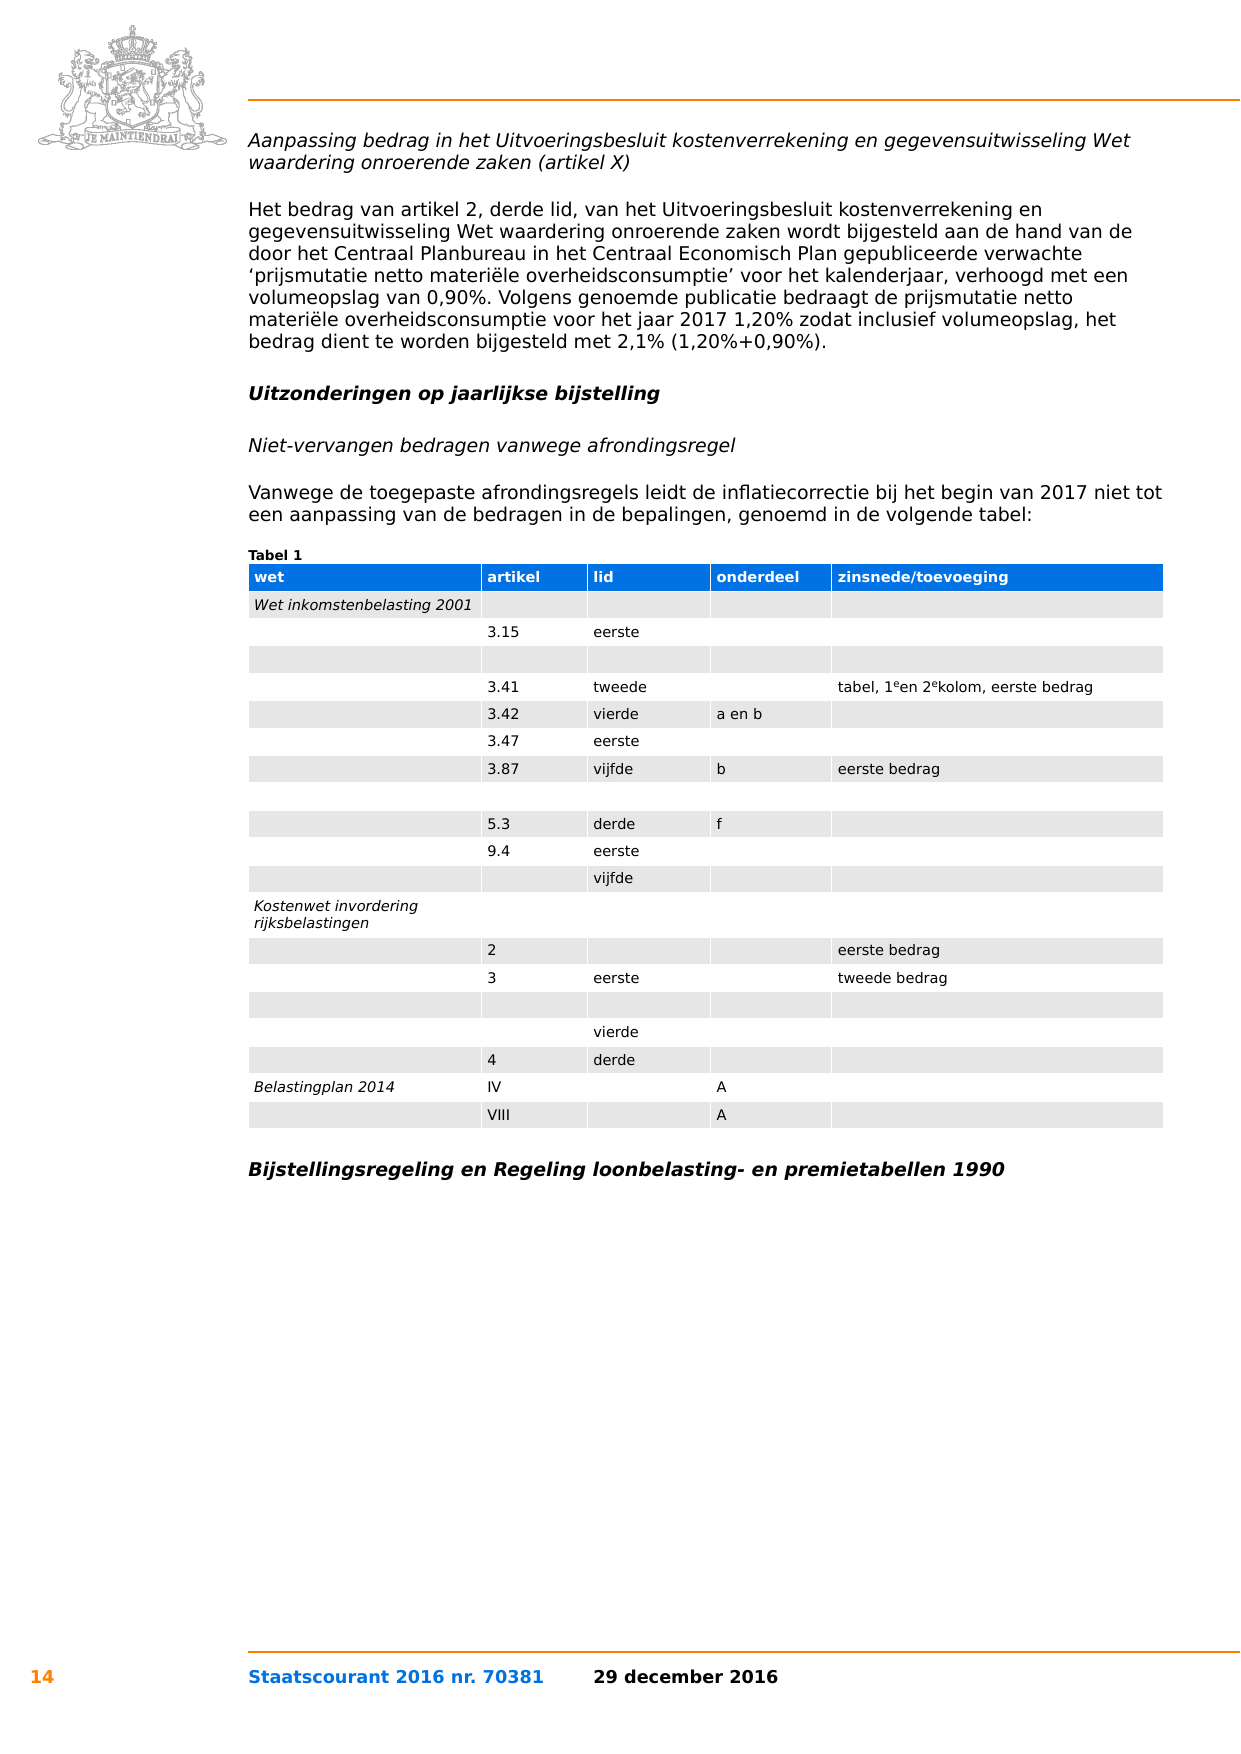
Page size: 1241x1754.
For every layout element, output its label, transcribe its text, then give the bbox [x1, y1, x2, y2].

table_cell A [711, 1074, 831, 1101]
table_cell vierde [588, 701, 710, 728]
table_cell [588, 1102, 710, 1128]
table_cell [711, 965, 831, 991]
subtitle Uitzonderingen op jaarlijkse bijstelling [248, 383, 1163, 405]
table_cell [482, 592, 587, 618]
table_cell [249, 646, 481, 673]
table_cell [249, 1102, 481, 1128]
table_cell [482, 893, 587, 936]
table_cell [249, 619, 481, 645]
table_cell lid [588, 564, 710, 591]
table_cell eerste [588, 729, 710, 755]
table_cell vijfde [588, 866, 710, 892]
table_cell [482, 992, 587, 1018]
table_cell onderdeel [711, 564, 831, 591]
table_cell [249, 674, 481, 700]
table_cell [832, 893, 1163, 936]
table_cell 3.87 [482, 756, 587, 782]
table_cell [832, 729, 1163, 755]
table_cell 5.3 [482, 811, 587, 837]
subtitle Bijstellingsregeling en Regeling loonbelasting- en premietabellen 1990 [248, 1159, 1163, 1181]
table_cell 3.42 [482, 701, 587, 728]
table_cell [711, 992, 831, 1018]
table_cell Belastingplan 2014 [249, 1074, 481, 1101]
table_cell derde [588, 811, 710, 837]
table_cell VIII [482, 1102, 587, 1128]
picture [38, 25, 227, 150]
table_cell [482, 784, 587, 810]
table_cell [832, 1047, 1163, 1073]
table_cell 2 [482, 938, 587, 964]
table_cell [249, 756, 481, 782]
table_cell eerste [588, 965, 710, 991]
table_cell [832, 1074, 1163, 1101]
table_cell [711, 619, 831, 645]
table_cell [588, 784, 710, 810]
table_cell 4 [482, 1047, 587, 1073]
table_header Tabel 1 [248, 548, 1163, 563]
table_cell eerste [588, 838, 710, 864]
subtitle Aanpassing bedrag in het Uitvoeringsbesluit kostenverrekening en gegevensuitwisseling Wet waardering onroerende zaken (artikel X) [248, 130, 1163, 174]
table_cell [711, 938, 831, 964]
table_cell [249, 866, 481, 892]
table_cell b [711, 756, 831, 782]
table_cell f [711, 811, 831, 837]
table_cell [588, 646, 710, 673]
table_cell IV [482, 1074, 587, 1101]
table_cell [249, 838, 481, 864]
table_cell 3.47 [482, 729, 587, 755]
table_cell [832, 701, 1163, 728]
table_cell [249, 938, 481, 964]
table_cell [832, 811, 1163, 837]
table_cell [249, 811, 481, 837]
table_cell tweede bedrag [832, 965, 1163, 991]
table_cell eerste bedrag [832, 938, 1163, 964]
table_cell [711, 838, 831, 864]
table_cell eerste bedrag [832, 756, 1163, 782]
text Vanwege de toegepaste afrondingsregels leidt de inflatiecorrectie bij het begin van 2017 niet tot een aanpassing van de bedragen in de bepalingen, genoemd in de volgende tabel: [248, 482, 1163, 526]
table_cell [249, 701, 481, 728]
table_cell [711, 893, 831, 936]
table_cell [482, 866, 587, 892]
table_cell [249, 784, 481, 810]
table_cell [832, 838, 1163, 864]
table_cell [832, 866, 1163, 892]
table_cell eerste [588, 619, 710, 645]
table_cell [711, 646, 831, 673]
table_cell [832, 1020, 1163, 1046]
table_cell [482, 646, 587, 673]
table_cell derde [588, 1047, 710, 1073]
table_cell [249, 1020, 481, 1046]
table_cell [588, 893, 710, 936]
table_cell [588, 1074, 710, 1101]
table_cell 3.41 [482, 674, 587, 700]
table_cell vierde [588, 1020, 710, 1046]
table_cell artikel [482, 564, 587, 591]
table_cell A [711, 1102, 831, 1128]
table_cell tweede [588, 674, 710, 700]
table_cell [249, 992, 481, 1018]
table_cell [711, 729, 831, 755]
table_cell [711, 866, 831, 892]
table_cell [711, 1020, 831, 1046]
table_cell [832, 619, 1163, 645]
subtitle Niet-vervangen bedragen vanwege afrondingsregel [248, 435, 1163, 457]
table_cell [588, 938, 710, 964]
text Het bedrag van artikel 2, derde lid, van het Uitvoeringsbesluit kostenverrekening en gegevensuitwisseling Wet waardering onroerende zaken wordt bijgesteld aan de hand van de door het Centraal Planbureau in het Centraal Economisch Plan gepubliceerde verwachte ‘prijsmutatie netto materiële overheidsconsumptie’ voor het kalenderjaar, verhoogd met een volumeopslag van 0,90%. Volgens genoemde publicatie bedraagt de prijsmutatie netto materiële overheidsconsumptie voor het jaar 2017 1,20% zodat inclusief volumeopslag, het bedrag dient te worden bijgesteld met 2,1% (1,20%+0,90%). [248, 199, 1163, 353]
table_cell [832, 1102, 1163, 1128]
table_cell [832, 784, 1163, 810]
table_cell Wet inkomstenbelasting 2001 [249, 592, 481, 618]
table_cell 9.4 [482, 838, 587, 864]
table_cell [711, 674, 831, 700]
table_cell tabel, 1een 2ekolom, eerste bedrag [832, 674, 1163, 700]
table_cell zinsnede/toevoeging [832, 564, 1163, 591]
table_cell Kostenwet invordering rijksbelastingen [249, 893, 481, 936]
table_cell [832, 992, 1163, 1018]
table_cell [832, 592, 1163, 618]
table_cell [249, 1047, 481, 1073]
table_cell [249, 729, 481, 755]
table_cell [711, 784, 831, 810]
table_cell 3.15 [482, 619, 587, 645]
table_cell [711, 1047, 831, 1073]
table_cell [588, 992, 710, 1018]
table_cell wet [249, 564, 481, 591]
table_cell a en b [711, 701, 831, 728]
table_cell [832, 646, 1163, 673]
table_cell 3 [482, 965, 587, 991]
table_cell [711, 592, 831, 618]
table_cell [482, 1020, 587, 1046]
table_cell vijfde [588, 756, 710, 782]
table_cell [249, 965, 481, 991]
table_cell [588, 592, 710, 618]
